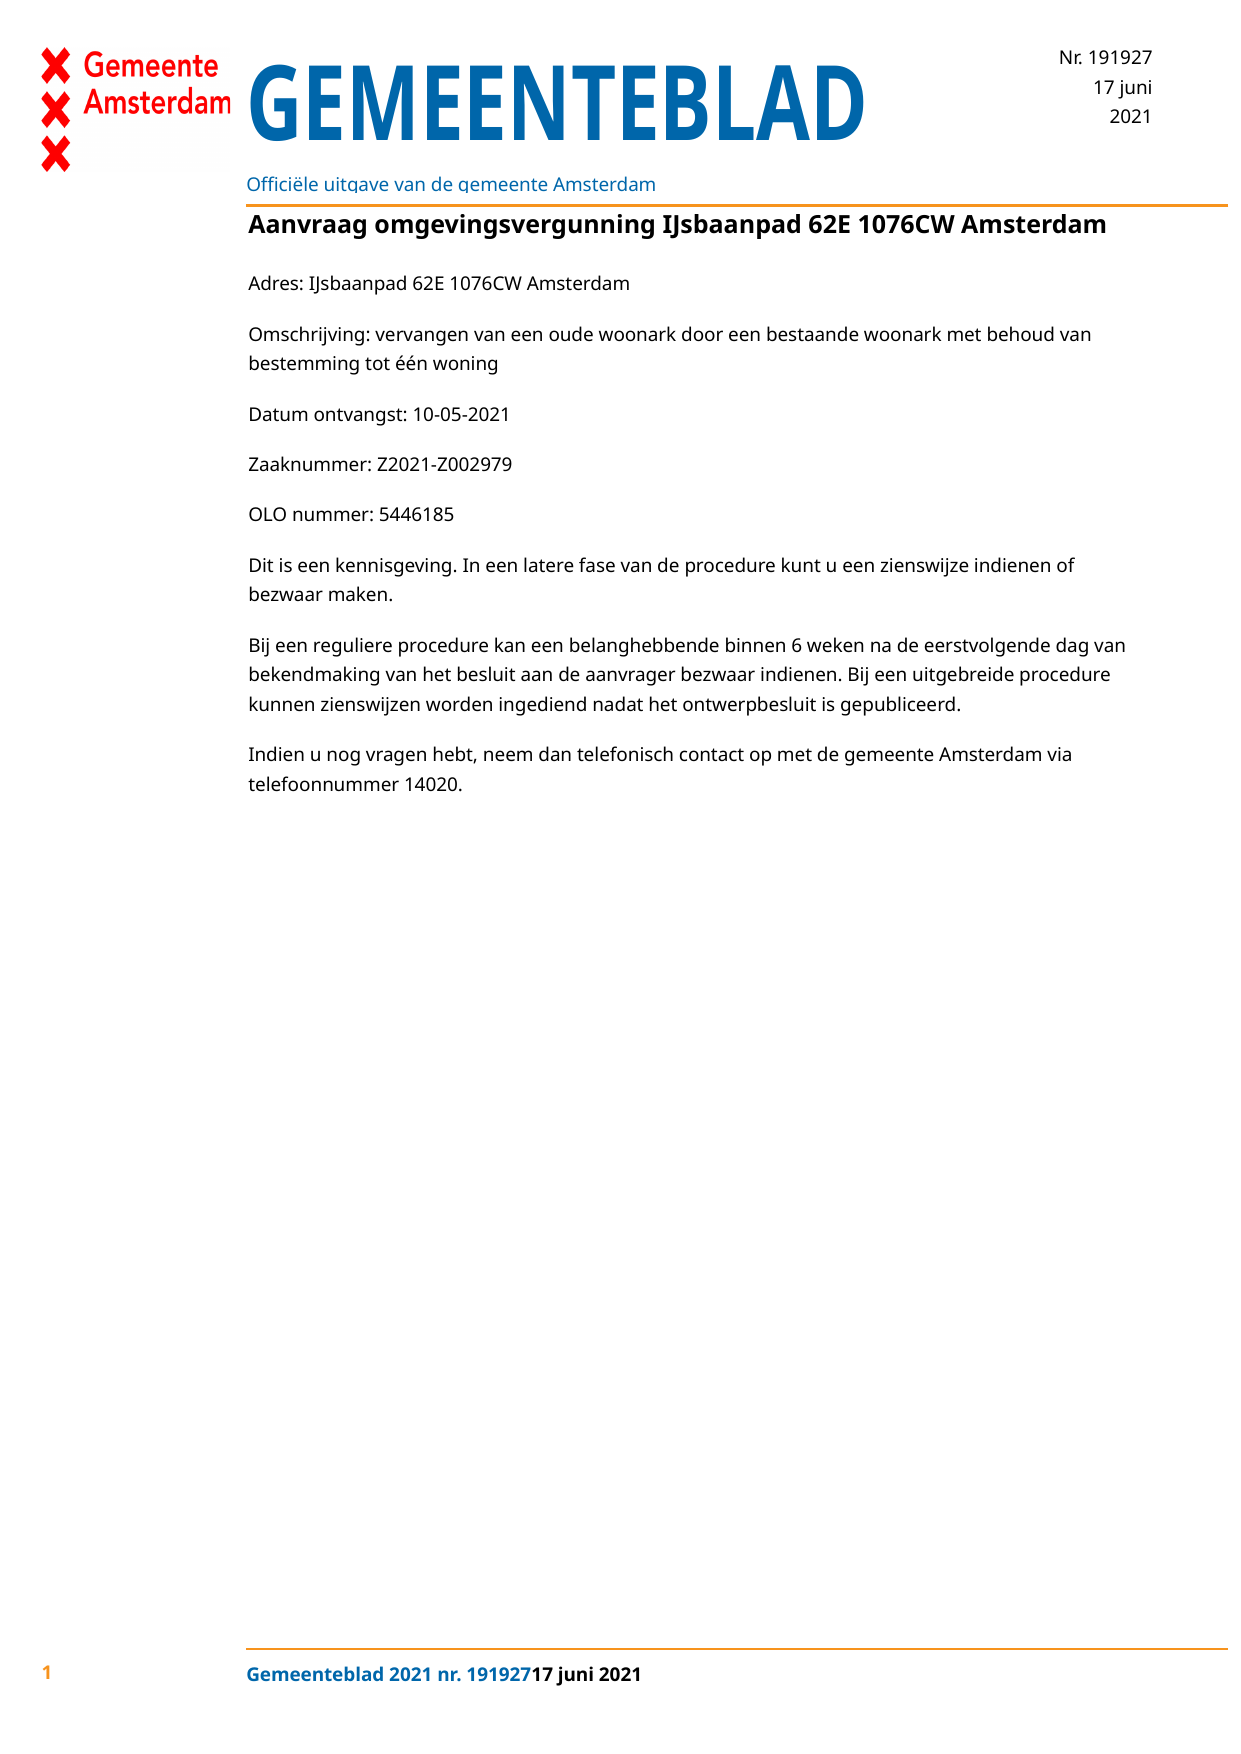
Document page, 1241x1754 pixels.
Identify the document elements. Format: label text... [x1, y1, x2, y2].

text Indien u nog vragen hebt, neem dan telefonisch contact op met de gemeente Amsterdam via telefoonnummer 14020. [248, 742, 1152, 797]
text Omschrijving: vervangen van een oude woonark door een bestaande woonark met behoud van bestemming tot één woning [248, 321, 1152, 376]
text OLO nummer: 5446185 [248, 502, 1152, 527]
text Datum ontvangst: 10-05-2021 [248, 401, 1152, 426]
text Dit is een kennisgeving. In een latere fase van de procedure kunt u een zienswijze indienen of bezwaar maken. [248, 552, 1152, 607]
text Zaaknummer: Z2021-Z002979 [248, 451, 1152, 477]
text Adres: IJsbaanpad 62E 1076CW Amsterdam [248, 270, 1152, 296]
text Aanvraag omgevingsvergunning IJsbaanpad 62E 1076CW Amsterdam [248, 207, 1152, 241]
picture [41, 47, 231, 172]
text Bij een reguliere procedure kan een belanghebbende binnen 6 weken na de eerstvolgende dag van bekendmaking van het besluit aan de aanvrager bezwaar indienen. Bij een uitgebreide procedure kunnen zienswijzen worden ingediend nadat het ontwerpbesluit is gepubliceerd. [248, 632, 1152, 717]
